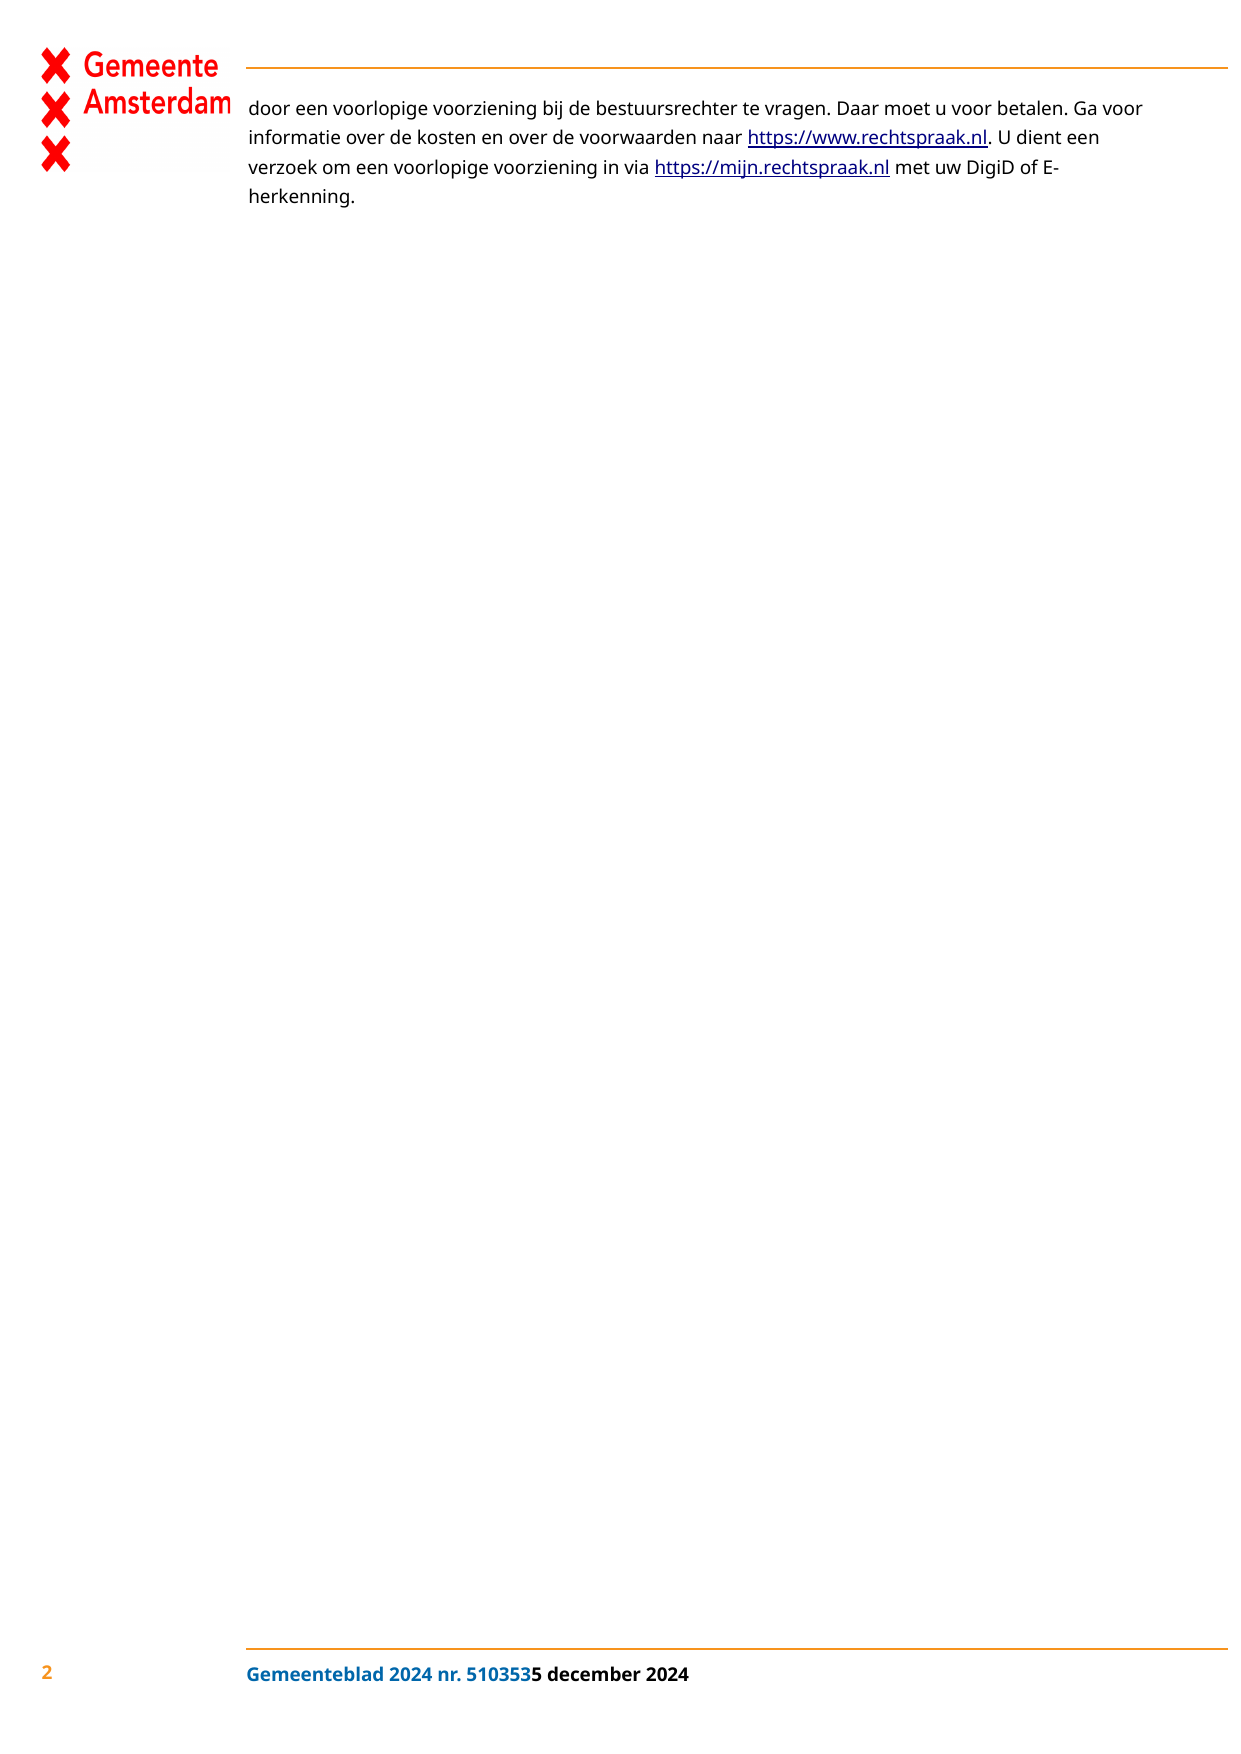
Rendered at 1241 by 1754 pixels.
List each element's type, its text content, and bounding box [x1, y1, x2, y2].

text door een voorlopige voorziening bij de bestuursrechter te vragen. Daar moet u voor betalen. Ga voor informatie over de kosten en over de voorwaarden naar https://www.rechtspraak.nl. U dient een verzoek om een voorlopige voorziening in via https://mijn.rechtspraak.nl met uw DigiD of E-herkenning. [248, 95, 1152, 209]
picture [41, 47, 231, 172]
